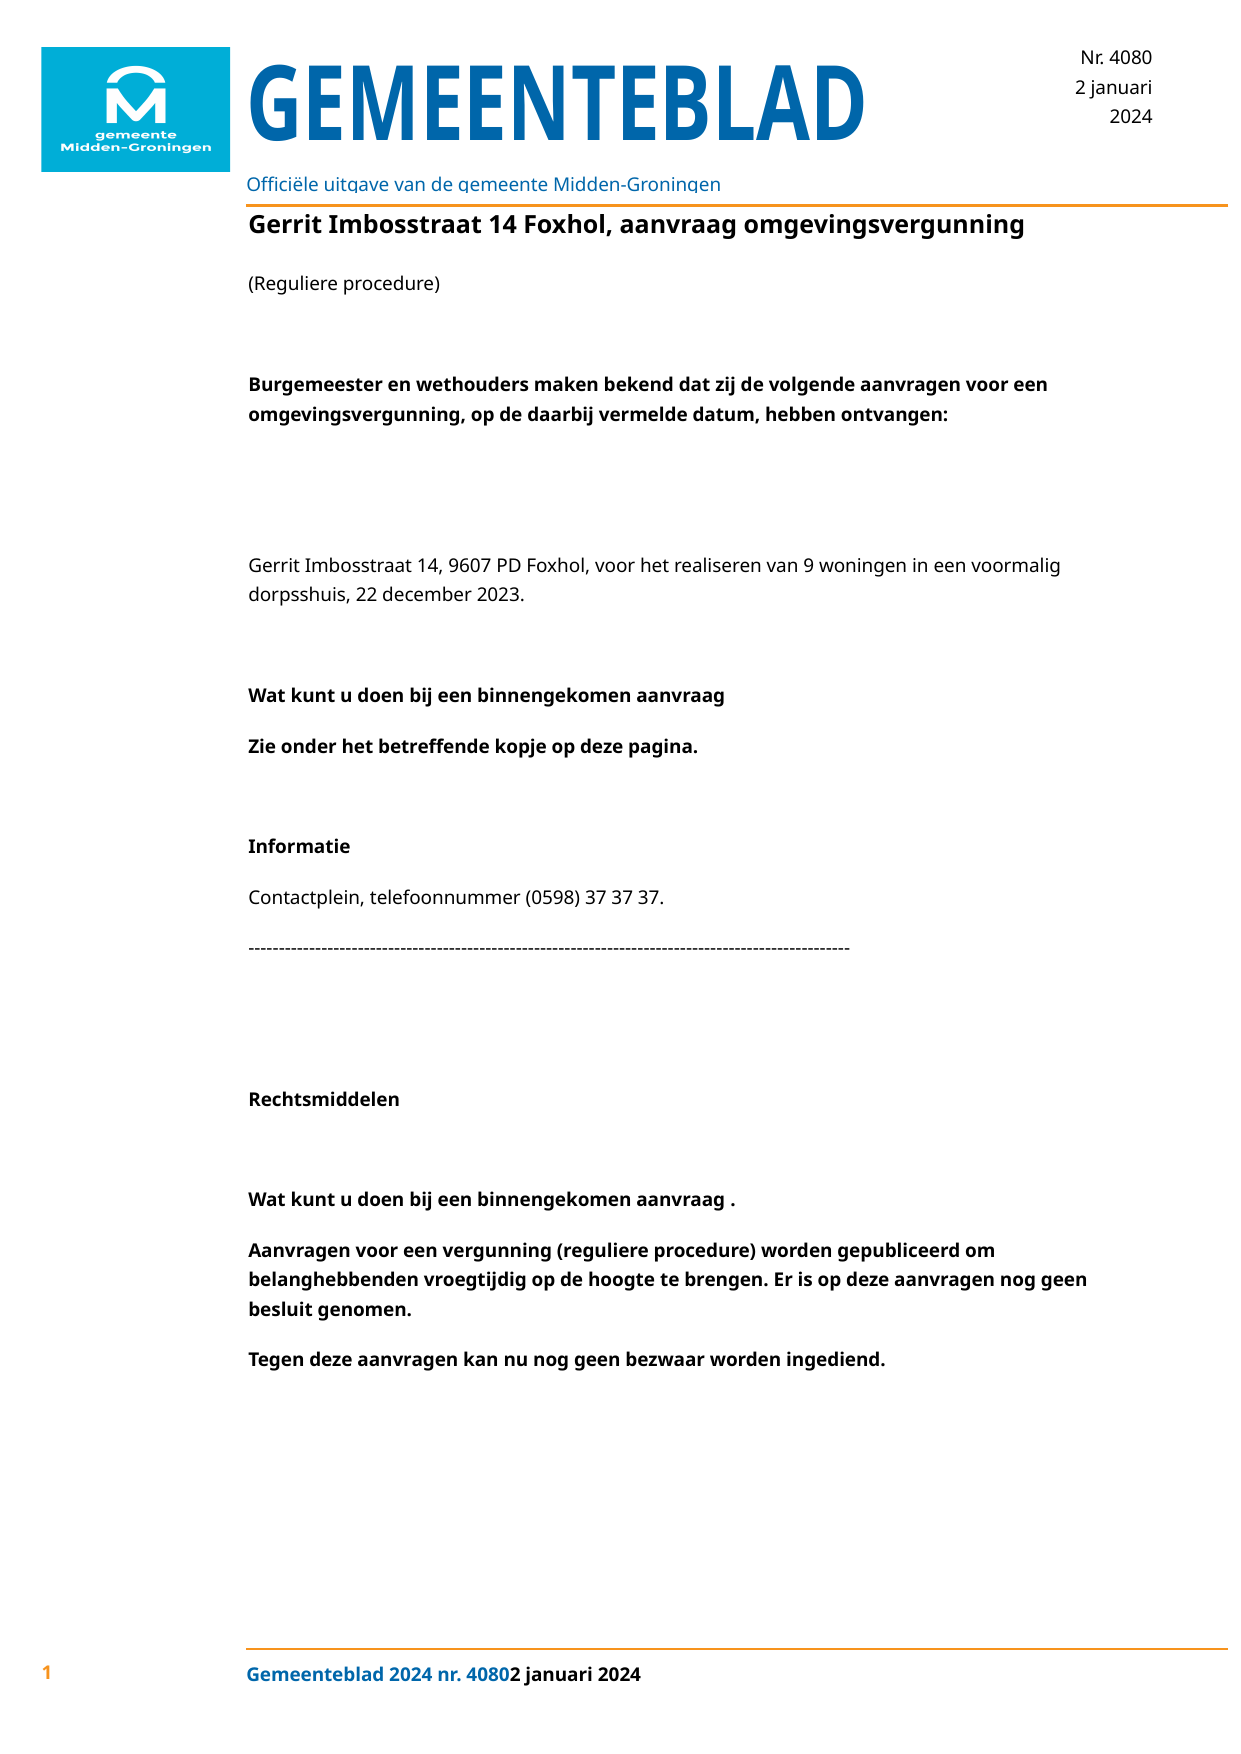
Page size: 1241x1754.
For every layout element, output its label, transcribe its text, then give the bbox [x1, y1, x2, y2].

text Burgemeester en wethouders maken bekend dat zij de volgende aanvragen voor een omgevingsvergunning, op de daarbij vermelde datum, hebben ontvangen: [248, 371, 1152, 426]
text (Reguliere procedure) [248, 270, 1152, 296]
text Informatie [248, 834, 1152, 859]
text Gerrit Imbosstraat 14 Foxhol, aanvraag omgevingsvergunning [248, 207, 1152, 241]
text Rechtsmiddelen [248, 1086, 1152, 1111]
picture [107, 89, 165, 122]
text --------------------------------------------------------------------------------------------------- [248, 934, 1152, 960]
text Wat kunt u doen bij een binnengekomen aanvraag . [248, 1187, 1152, 1212]
text Tegen deze aanvragen kan nu nog geen bezwaar worden ingediend. [248, 1347, 1152, 1372]
text Gerrit Imbosstraat 14, 9607 PD Foxhol, voor het realiseren van 9 woningen in een voormalig dorpsshuis, 22 december 2023. [248, 552, 1152, 607]
text Aanvragen voor een vergunning (reguliere procedure) worden gepubliceerd om belanghebbenden vroegtijdig op de hoogte te brengen. Er is op deze aanvragen nog geen besluit genomen. [248, 1237, 1152, 1322]
text Wat kunt u doen bij een binnengekomen aanvraag [248, 682, 1152, 708]
picture [184, 146, 190, 153]
text Contactplein, telefoonnummer (0598) 37 37 37. [248, 884, 1152, 910]
text Zie onder het betreffende kopje op deze pagina. [248, 733, 1152, 758]
picture [108, 66, 164, 82]
